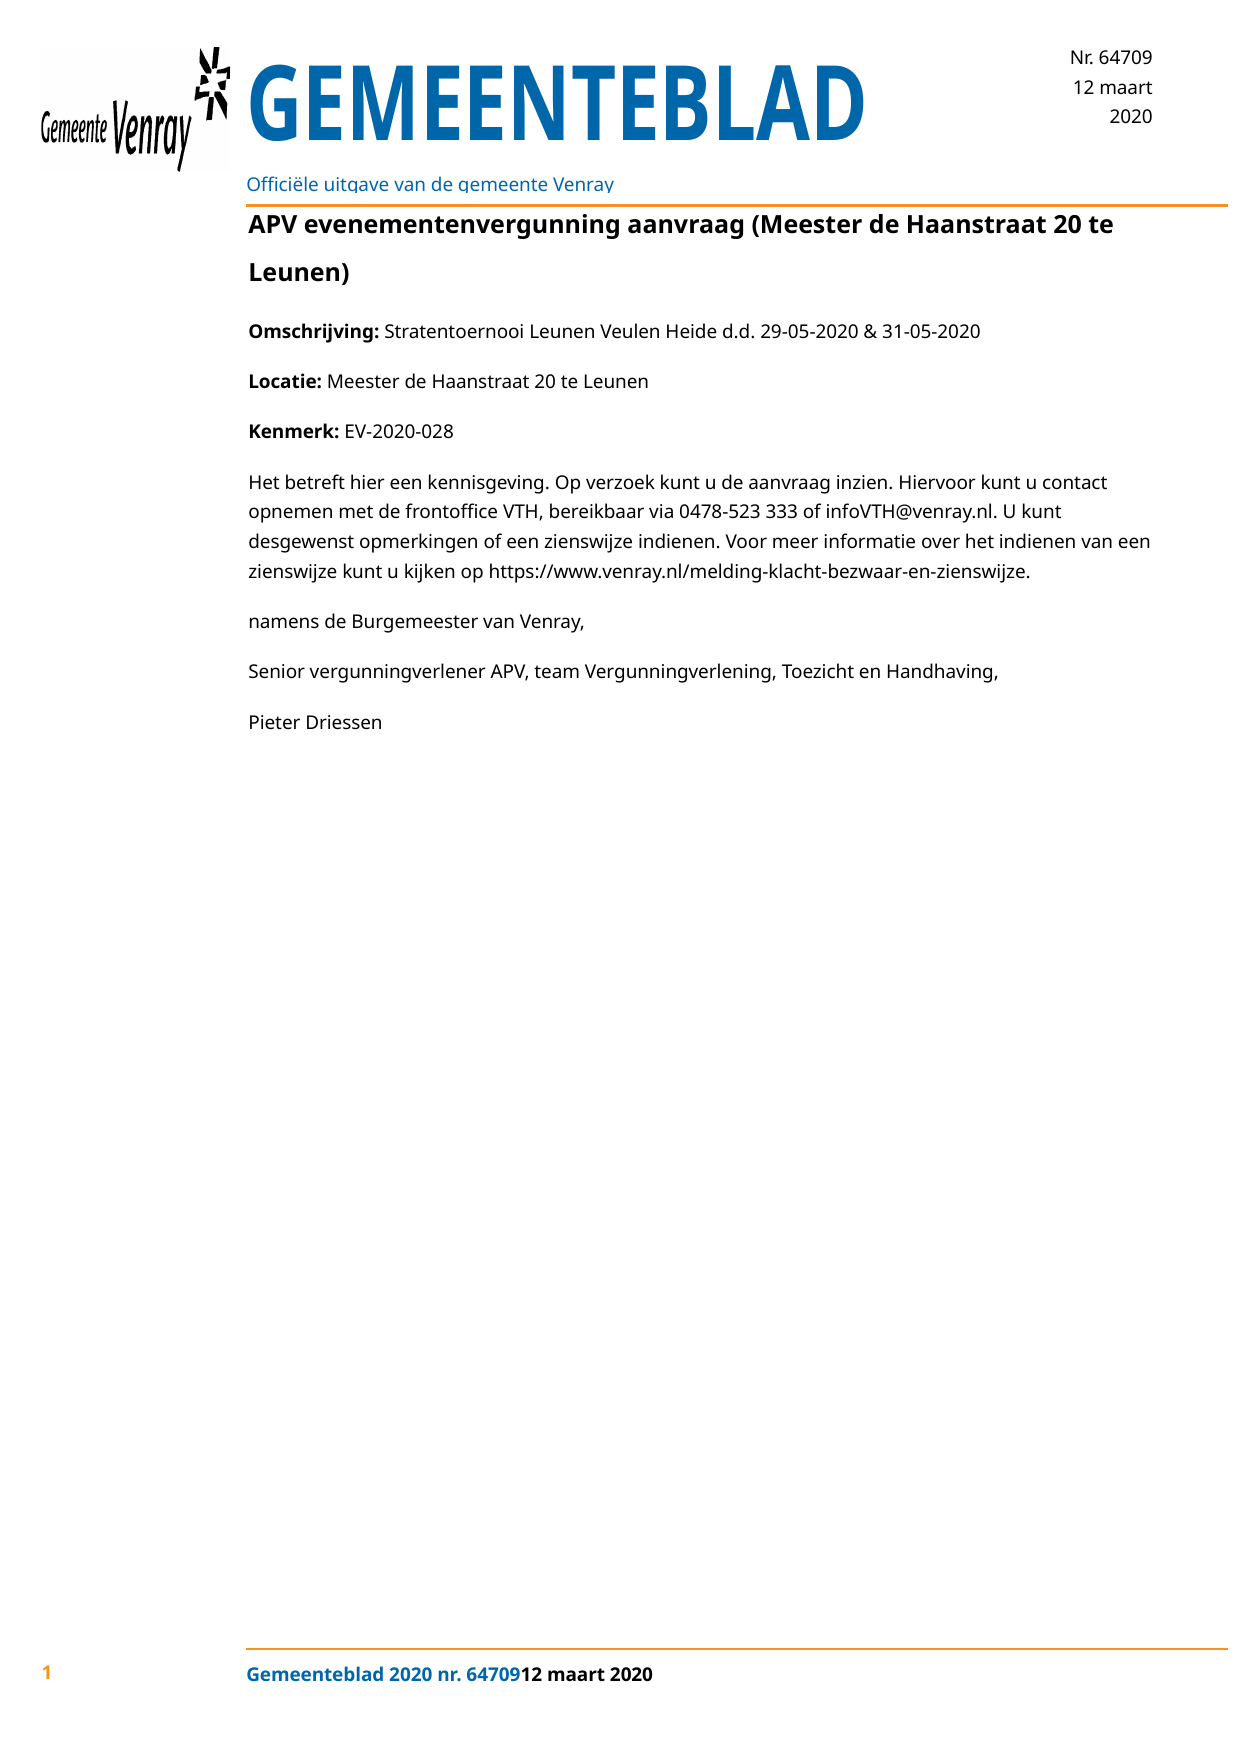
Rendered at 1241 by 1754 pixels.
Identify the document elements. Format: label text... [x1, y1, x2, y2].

text APV evenementenvergunning aanvraag (Meester de Haanstraat 20 te Leunen) [248, 207, 1152, 288]
text Senior vergunningverlener APV, team Vergunningverlening, Toezicht en Handhaving, [248, 659, 1152, 684]
text Pieter Driessen [248, 709, 1152, 735]
text Locatie: Meester de Haanstraat 20 te Leunen [248, 368, 1152, 394]
text Kenmerk: EV-2020-028 [248, 419, 1152, 444]
text Het betreft hier een kennisgeving. Op verzoek kunt u de aanvraag inzien. Hiervoor kunt u contact opnemen met de frontoffice VTH, bereikbaar via 0478-523 333 of infoVTH@venray.nl. U kunt desgewenst opmerkingen of een zienswijze indienen. Voor meer informatie over het indienen van een zienswijze kunt u kijken op https://www.venray.nl/melding-klacht-bezwaar-en-zienswijze. [248, 469, 1152, 584]
text Omschrijving: Stratentoernooi Leunen Veulen Heide d.d. 29-05-2020 & 31-05-2020 [248, 318, 1152, 344]
text namens de Burgemeester van Venray, [248, 608, 1152, 634]
picture [41, 47, 231, 172]
